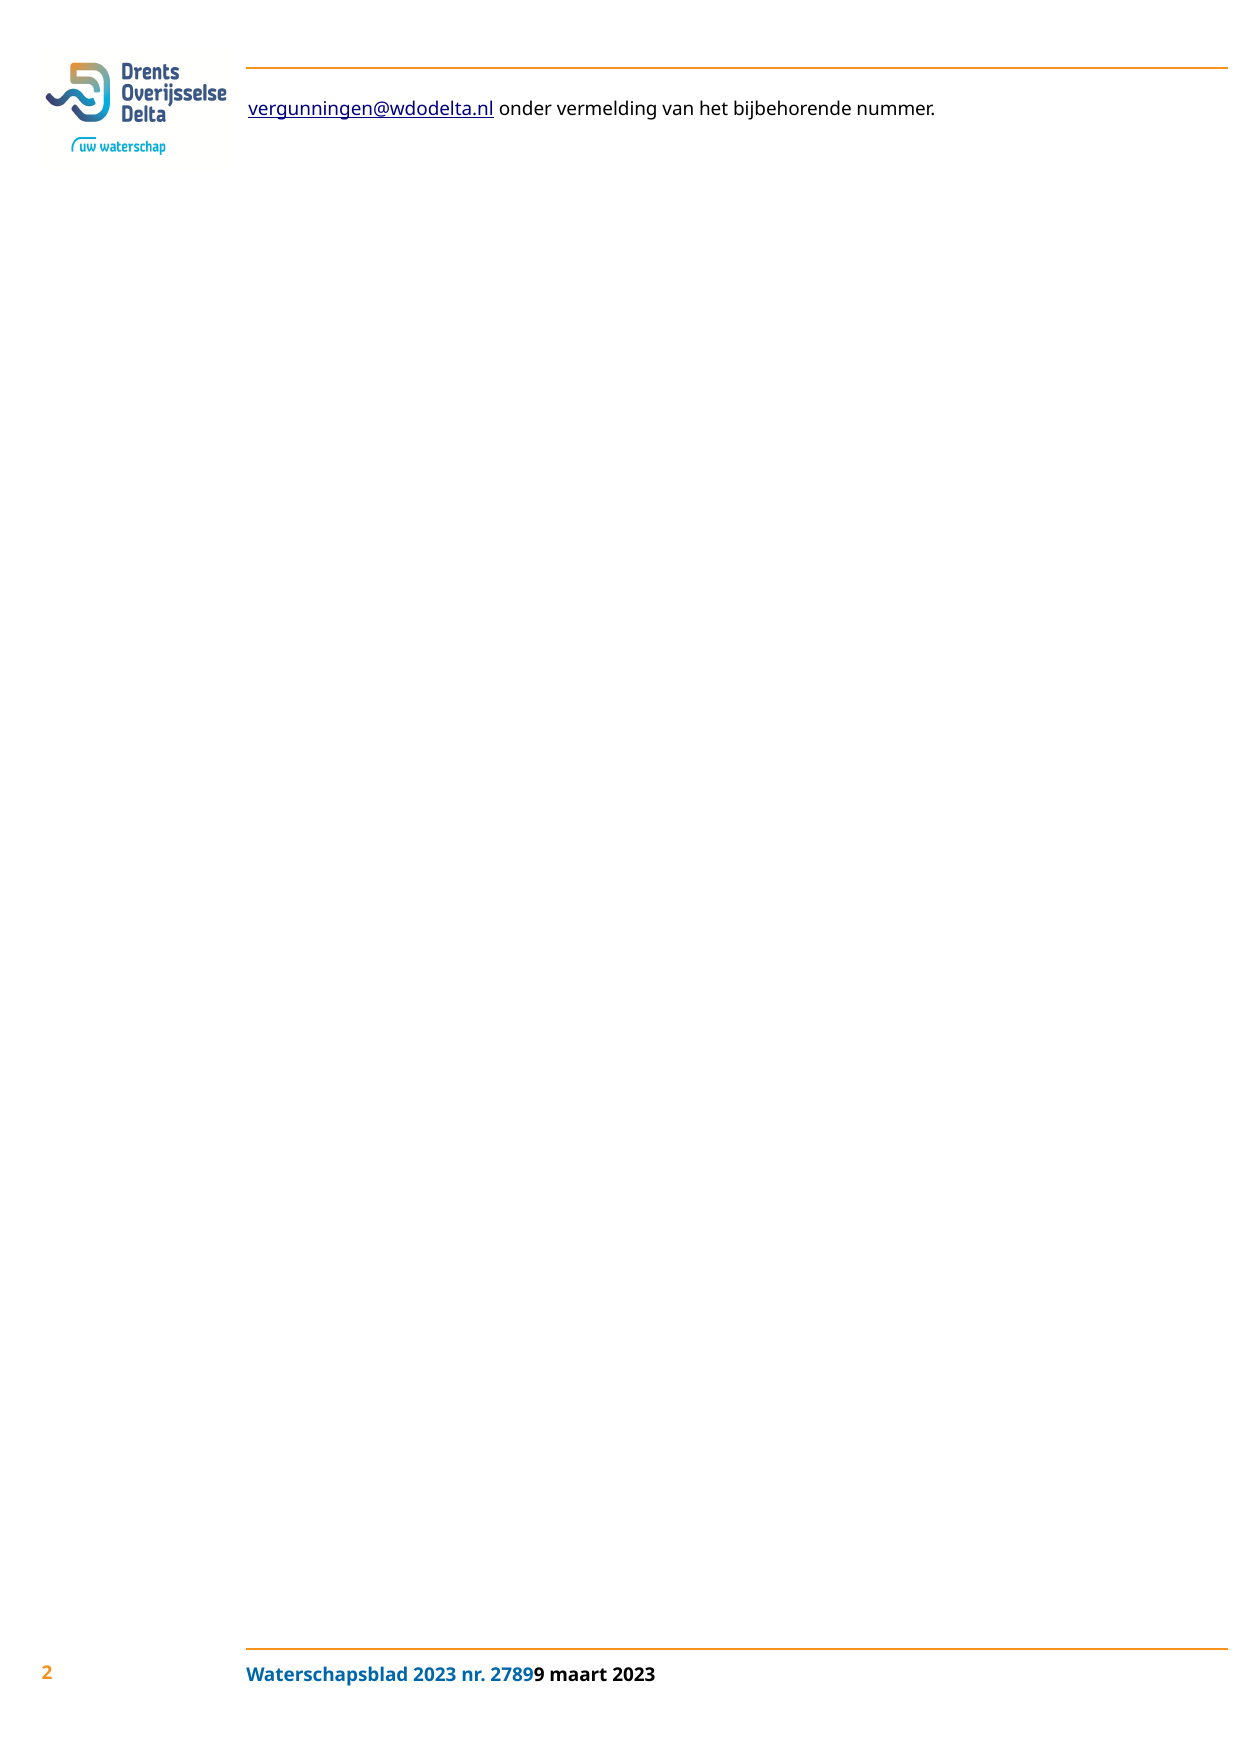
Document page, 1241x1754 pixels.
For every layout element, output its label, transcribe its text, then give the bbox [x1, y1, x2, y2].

text vergunningen@wdodelta.nl onder vermelding van het bijbehorende nummer. [248, 95, 1152, 121]
picture [41, 47, 231, 172]
